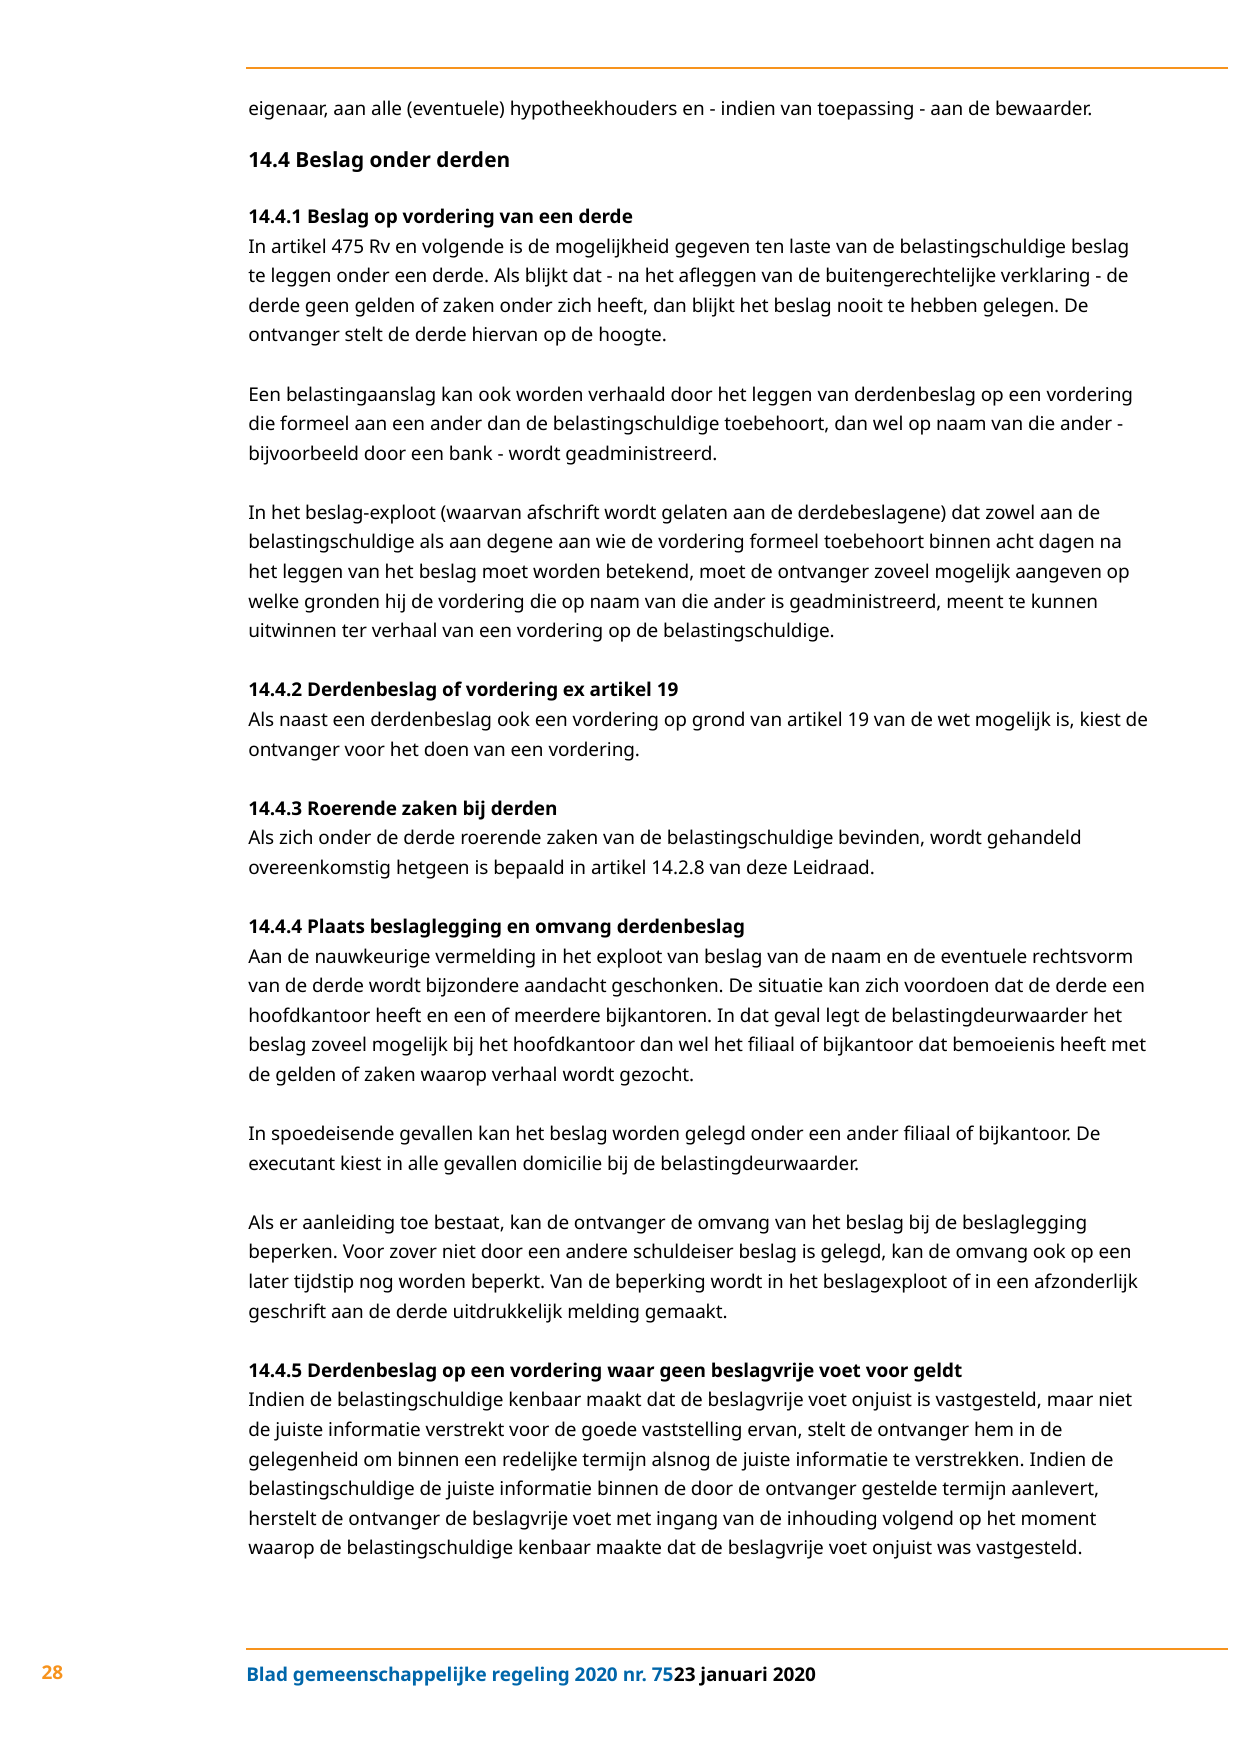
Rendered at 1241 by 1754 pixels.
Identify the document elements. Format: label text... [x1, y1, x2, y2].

text In artikel 475 Rv en volgende is de mogelijkheid gegeven ten laste van de belastingschuldige beslag te leggen onder een derde. Als blijkt dat - na het afleggen van de buitengerechtelijke verklaring - de derde geen gelden of zaken onder zich heeft, dan blijkt het beslag nooit te hebben gelegen. De ontvanger stelt de derde hiervan op de hoogte. [248, 233, 1152, 347]
text Aan de nauwkeurige vermelding in het exploot van beslag van de naam en de eventuele rechtsvorm van de derde wordt bijzondere aandacht geschonken. De situatie kan zich voordoen dat de derde een hoofdkantoor heeft en een of meerdere bijkantoren. In dat geval legt de belastingdeurwaarder het beslag zoveel mogelijk bij het hoofdkantoor dan wel het filiaal of bijkantoor dat bemoeienis heeft met de gelden of zaken waarop verhaal wordt gezocht. [248, 943, 1152, 1087]
text In het beslag-exploot (waarvan afschrift wordt gelaten aan de derdebeslagene) dat zowel aan de belastingschuldige als aan degene aan wie de vordering formeel toebehoort binnen acht dagen na het leggen van het beslag moet worden betekend, moet de ontvanger zoveel mogelijk aangeven op welke gronden hij de vordering die op naam van die ander is geadministreerd, meent te kunnen uitwinnen ter verhaal van een vordering op de belastingschuldige. [248, 499, 1152, 643]
text In spoedeisende gevallen kan het beslag worden gelegd onder een ander filiaal of bijkantoor. De executant kiest in alle gevallen domicilie bij de belastingdeurwaarder. [248, 1120, 1152, 1176]
text 14.4.4 Plaats beslaglegging en omvang derdenbeslag [248, 913, 1152, 939]
text Een belastingaanslag kan ook worden verhaald door het leggen van derdenbeslag op een vordering die formeel aan een ander dan de belastingschuldige toebehoort, dan wel op naam van die ander - bijvoorbeeld door een bank - wordt geadministreerd. [248, 381, 1152, 466]
text 14.4.5 Derdenbeslag op een vordering waar geen beslagvrije voet voor geldt [248, 1357, 1152, 1383]
text Als zich onder de derde roerende zaken van de belastingschuldige bevinden, wordt gehandeld overeenkomstig hetgeen is bepaald in artikel 14.2.8 van deze Leidraad. [248, 824, 1152, 880]
text 14.4.3 Roerende zaken bij derden [248, 795, 1152, 821]
text Als naast een derdenbeslag ook een vordering op grond van artikel 19 van de wet mogelijk is, kiest de ontvanger voor het doen van een vordering. [248, 706, 1152, 761]
text Indien de belastingschuldige kenbaar maakt dat de beslagvrije voet onjuist is vastgesteld, maar niet de juiste informatie verstrekt voor de goede vaststelling ervan, stelt de ontvanger hem in de gelegenheid om binnen een redelijke termijn alsnog de juiste informatie te verstrekken. Indien de belastingschuldige de juiste informatie binnen de door de ontvanger gestelde termijn aanlevert, herstelt de ontvanger de beslagvrije voet met ingang van de inhouding volgend op het moment waarop de belastingschuldige kenbaar maakte dat de beslagvrije voet onjuist was vastgesteld. [248, 1387, 1152, 1560]
text Als er aanleiding toe bestaat, kan de ontvanger de omvang van het beslag bij de beslaglegging beperken. Voor zover niet door een andere schuldeiser beslag is gelegd, kan de omvang ook op een later tijdstip nog worden beperkt. Van de beperking wordt in het beslagexploot of in een afzonderlijk geschrift aan de derde uitdrukkelijk melding gemaakt. [248, 1209, 1152, 1323]
picture [41, 47, 231, 172]
text 14.4.2 Derdenbeslag of vordering ex artikel 19 [248, 677, 1152, 702]
text 14.4 Beslag onder derden [248, 145, 1152, 174]
text 14.4.1 Beslag op vordering van een derde [248, 203, 1152, 229]
text eigenaar, aan alle (eventuele) hypotheekhouders en - indien van toepassing - aan de bewaarder. [248, 95, 1152, 121]
